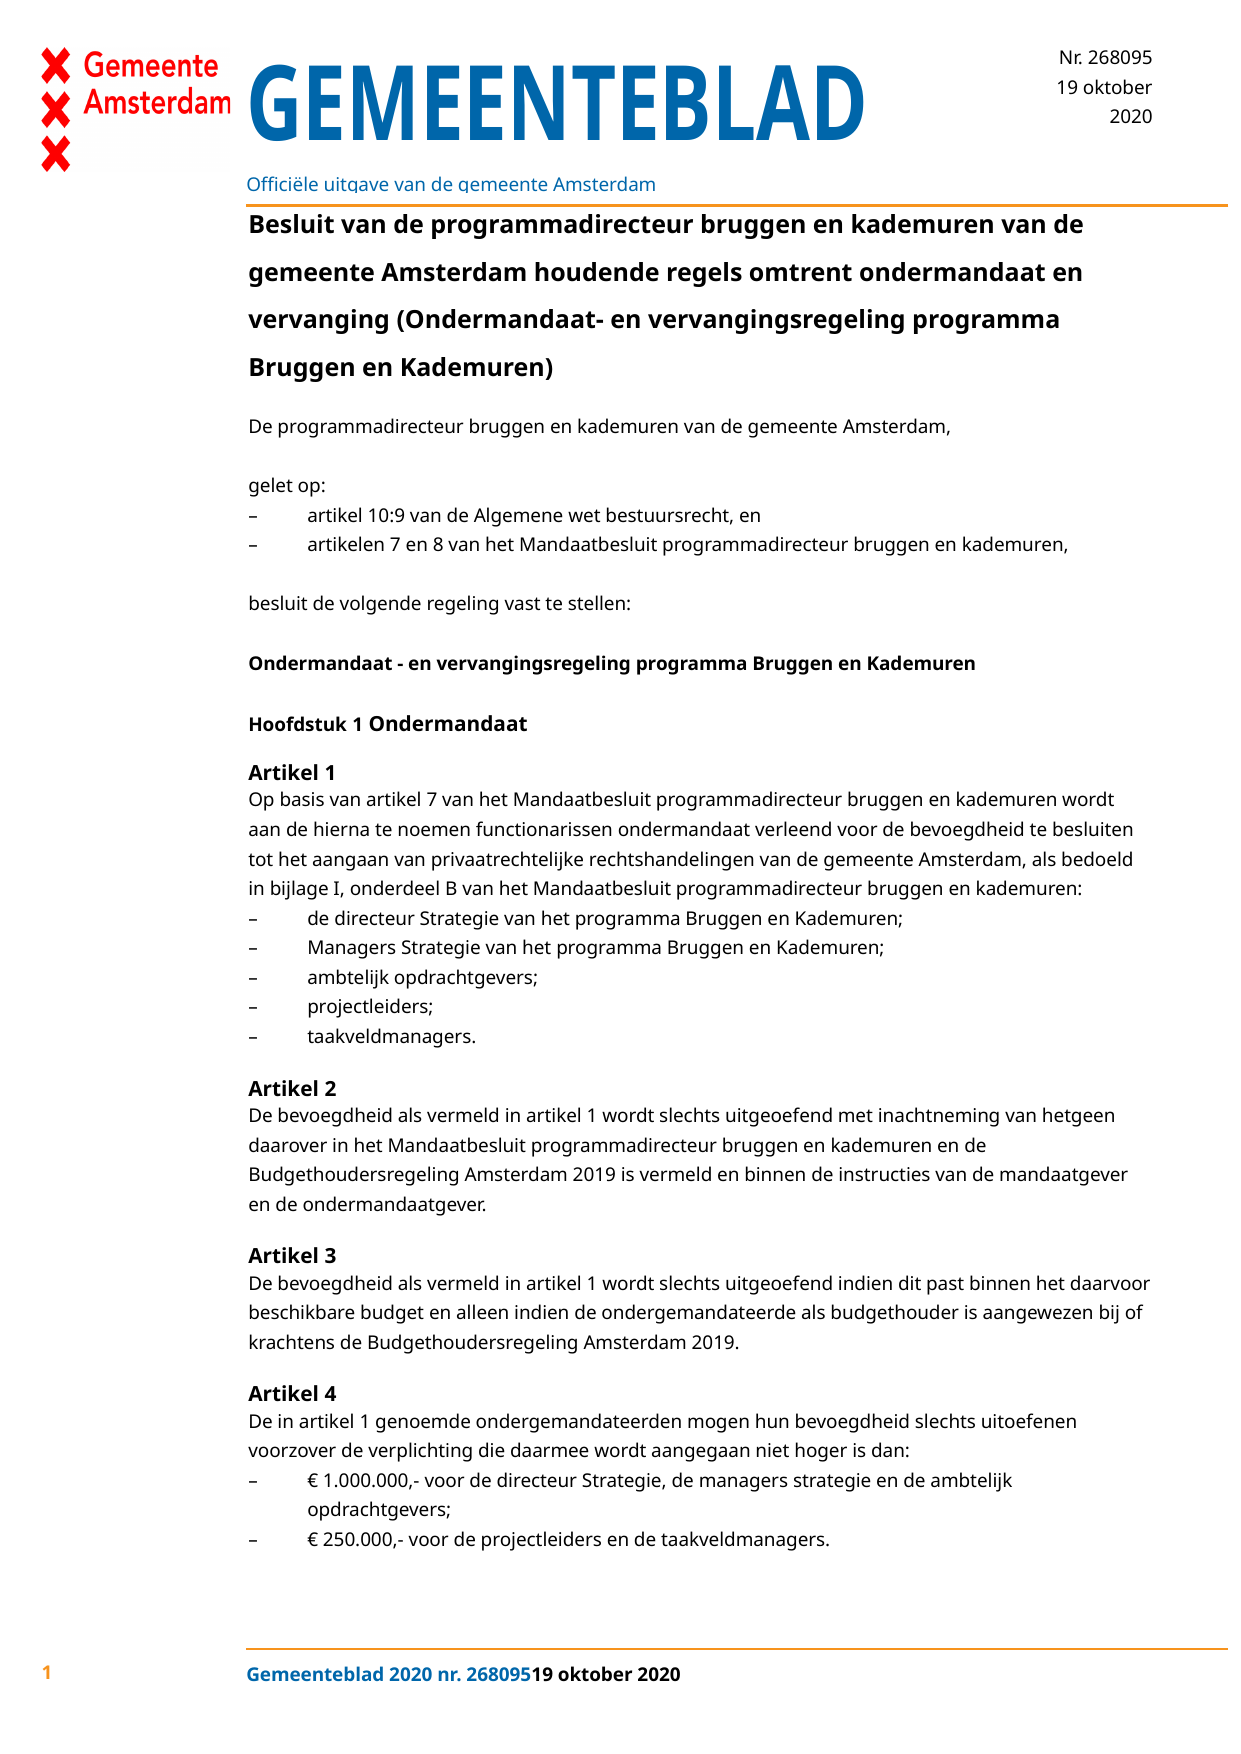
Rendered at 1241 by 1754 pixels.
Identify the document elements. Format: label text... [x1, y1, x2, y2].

text De in artikel 1 genoemde ondergemandateerden mogen hun bevoegdheid slechts uitoefenen voorzover de verplichting die daarmee wordt aangegaan niet hoger is dan: [248, 1408, 1152, 1463]
text De bevoegdheid als vermeld in artikel 1 wordt slechts uitgeoefend met inachtneming van hetgeen daarover in het Mandaatbesluit programmadirecteur bruggen en kademuren en de Budgethoudersregeling Amsterdam 2019 is vermeld en binnen de instructies van de mandaatgever en de ondermandaatgever. [248, 1102, 1152, 1217]
text Artikel 1 [248, 758, 1152, 787]
picture [41, 47, 231, 172]
text Ondermandaat - en vervangingsregeling programma Bruggen en Kademuren [248, 650, 1152, 676]
text De programmadirecteur bruggen en kademuren van de gemeente Amsterdam, [248, 413, 1152, 439]
list artikelen 7 en 8 van het Mandaatbesluit programmadirecteur bruggen en kademuren, [248, 531, 1152, 557]
text De bevoegdheid als vermeld in artikel 1 wordt slechts uitgeoefend indien dit past binnen het daarvoor beschikbare budget en alleen indien de ondergemandateerde als budgethouder is aangewezen bij of krachtens de Budgethoudersregeling Amsterdam 2019. [248, 1270, 1152, 1355]
text Hoofdstuk 1 Ondermandaat [248, 709, 1152, 737]
text Artikel 3 [248, 1241, 1152, 1270]
list € 1.000.000,- voor de directeur Strategie, de managers strategie en de ambtelijk opdrachtgevers; [248, 1467, 1152, 1522]
list ambtelijk opdrachtgevers; [248, 964, 1152, 990]
text gelet op: [248, 472, 1152, 498]
list € 250.000,- voor de projectleiders en de taakveldmanagers. [248, 1526, 1152, 1552]
text Besluit van de programmadirecteur bruggen en kademuren van de gemeente Amsterdam houdende regels omtrent ondermandaat en vervanging (Ondermandaat- en vervangingsregeling programma Bruggen en Kademuren) [248, 207, 1152, 384]
list projectleiders; [248, 994, 1152, 1019]
list taakveldmanagers. [248, 1023, 1152, 1049]
text besluit de volgende regeling vast te stellen: [248, 591, 1152, 616]
list artikel 10:9 van de Algemene wet bestuursrecht, en [248, 502, 1152, 528]
text Artikel 2 [248, 1074, 1152, 1102]
text Op basis van artikel 7 van het Mandaatbesluit programmadirecteur bruggen en kademuren wordt aan de hierna te noemen functionarissen ondermandaat verleend voor de bevoegdheid te besluiten tot het aangaan van privaatrechtelijke rechtshandelingen van de gemeente Amsterdam, als bedoeld in bijlage I, onderdeel B van het Mandaatbesluit programmadirecteur bruggen en kademuren: [248, 787, 1152, 901]
list Managers Strategie van het programma Bruggen en Kademuren; [248, 934, 1152, 960]
text Artikel 4 [248, 1379, 1152, 1408]
list de directeur Strategie van het programma Bruggen en Kademuren; [248, 905, 1152, 931]
